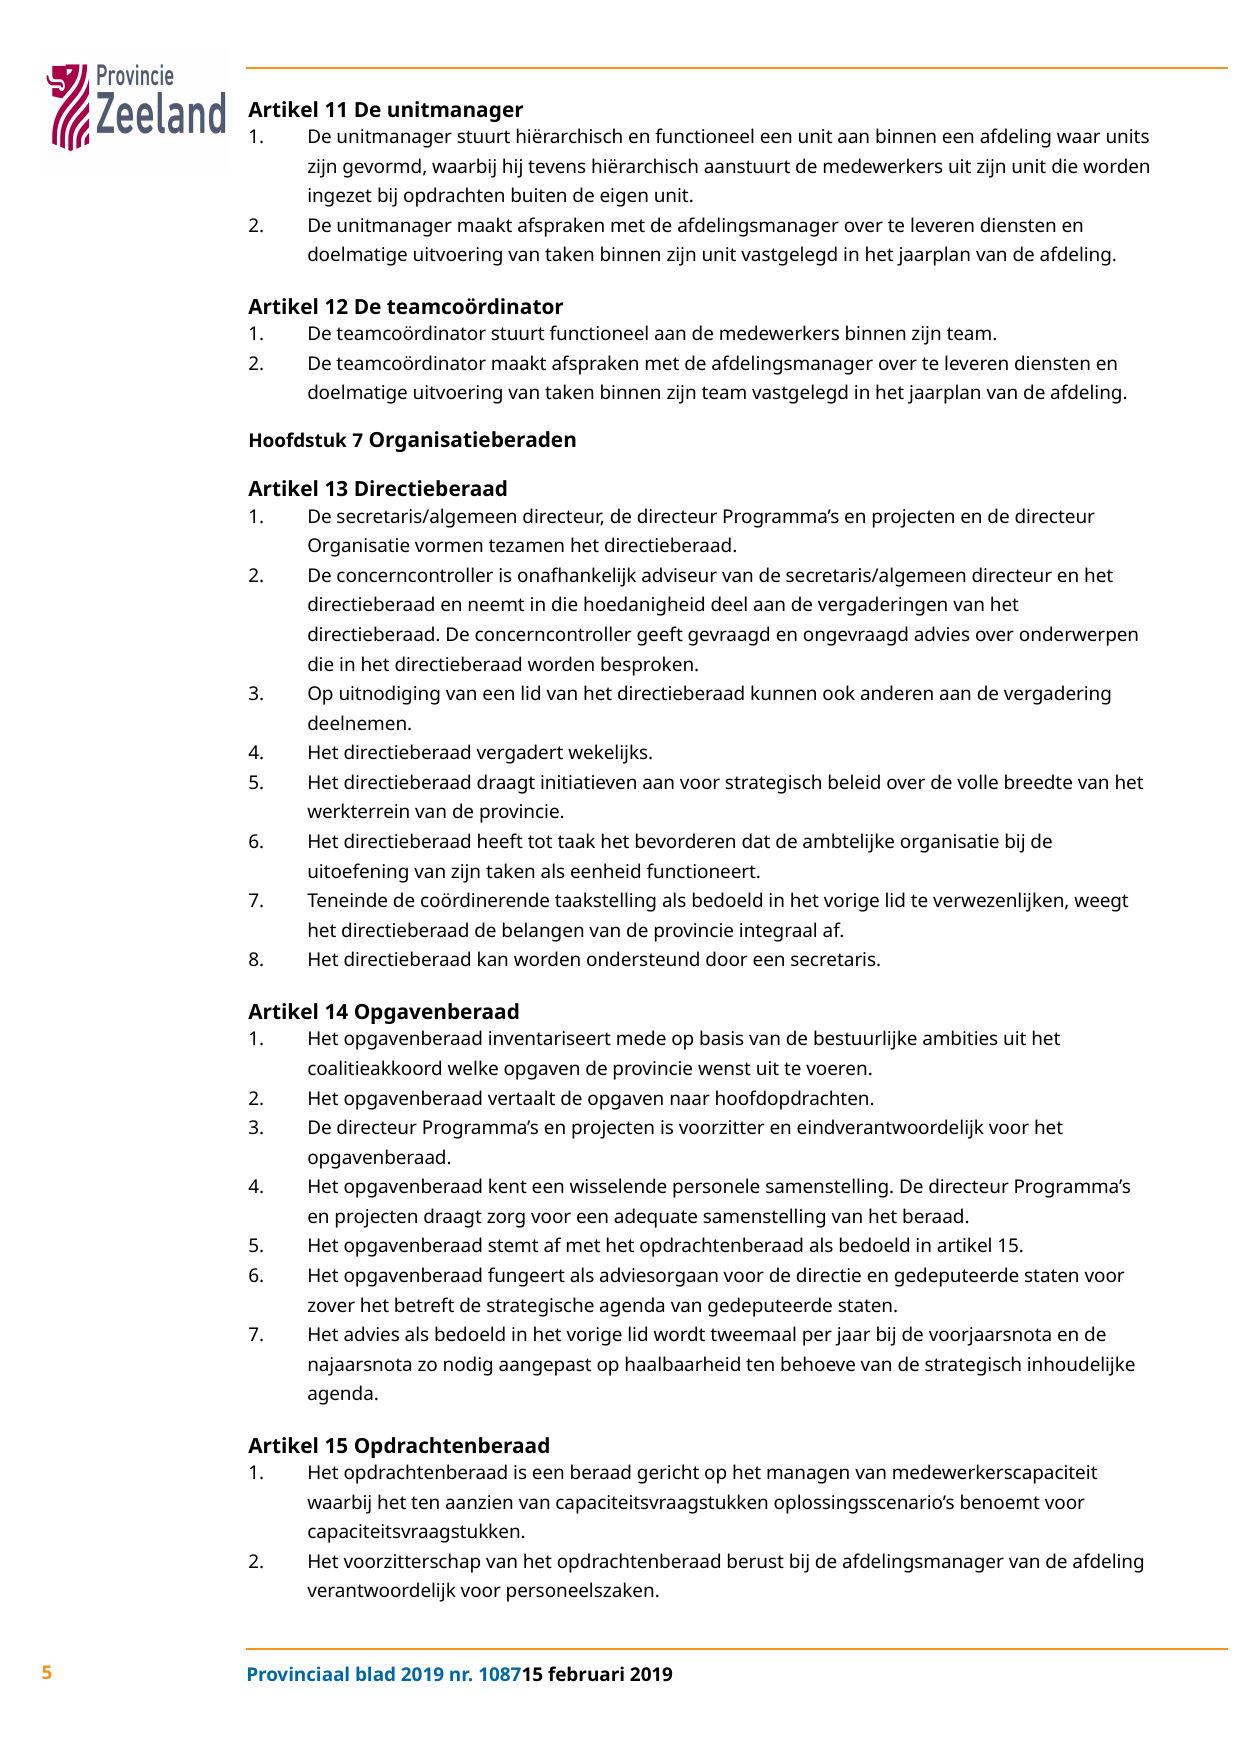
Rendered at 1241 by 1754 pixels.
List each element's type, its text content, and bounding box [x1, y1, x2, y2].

list Het directieberaad heeft tot taak het bevorderen dat de ambtelijke organisatie bij de uitoefening van zijn taken als eenheid functioneert. [248, 828, 1152, 884]
text Artikel 13 Directieberaad [248, 474, 1152, 503]
list Het opgavenberaad inventariseert mede op basis van de bestuurlijke ambities uit het coalitieakkoord welke opgaven de provincie wenst uit te voeren. [248, 1026, 1152, 1081]
list De secretaris/algemeen directeur, de directeur Programma’s en projecten en de directeur Organisatie vormen tezamen het directieberaad. [248, 503, 1152, 558]
list Het directieberaad vergadert wekelijks. [248, 739, 1152, 765]
text Artikel 12 De teamcoördinator [248, 292, 1152, 320]
text Hoofdstuk 7 Organisatieberaden [248, 425, 1152, 454]
text Artikel 15 Opdrachtenberaad [248, 1431, 1152, 1459]
list Het voorzitterschap van het opdrachtenberaad berust bij de afdelingsmanager van de afdeling verantwoordelijk voor personeelszaken. [248, 1548, 1152, 1603]
text Artikel 11 De unitmanager [248, 95, 1152, 123]
picture [41, 47, 231, 172]
list Het directieberaad kan worden ondersteund door een secretaris. [248, 947, 1152, 972]
list De directeur Programma’s en projecten is voorzitter en eindverantwoordelijk voor het opgavenberaad. [248, 1114, 1152, 1169]
list De concerncontroller is onafhankelijk adviseur van de secretaris/algemeen directeur en het directieberaad en neemt in die hoedanigheid deel aan de vergaderingen van het directieberaad. De concerncontroller geeft gevraagd en ongevraagd advies over onderwerpen die in het directieberaad worden besproken. [248, 562, 1152, 677]
list De teamcoördinator maakt afspraken met de afdelingsmanager over te leveren diensten en doelmatige uitvoering van taken binnen zijn team vastgelegd in het jaarplan van de afdeling. [248, 350, 1152, 405]
list Het opgavenberaad fungeert als adviesorgaan voor de directie en gedeputeerde staten voor zover het betreft de strategische agenda van gedeputeerde staten. [248, 1262, 1152, 1317]
list Het opgavenberaad kent een wisselende personele samenstelling. De directeur Programma’s en projecten draagt zorg voor een adequate samenstelling van het beraad. [248, 1173, 1152, 1229]
list Het opgavenberaad vertaalt de opgaven naar hoofdopdrachten. [248, 1085, 1152, 1110]
list Op uitnodiging van een lid van het directieberaad kunnen ook anderen aan de vergadering deelnemen. [248, 680, 1152, 736]
list Teneinde de coördinerende taakstelling als bedoeld in het vorige lid te verwezenlijken, weegt het directieberaad de belangen van de provincie integraal af. [248, 887, 1152, 943]
list De unitmanager maakt afspraken met de afdelingsmanager over te leveren diensten en doelmatige uitvoering van taken binnen zijn unit vastgelegd in het jaarplan van de afdeling. [248, 212, 1152, 267]
text Artikel 14 Opgavenberaad [248, 997, 1152, 1026]
list De teamcoördinator stuurt functioneel aan de medewerkers binnen zijn team. [248, 320, 1152, 346]
list De unitmanager stuurt hiërarchisch en functioneel een unit aan binnen een afdeling waar units zijn gevormd, waarbij hij tevens hiërarchisch aanstuurt de medewerkers uit zijn unit die worden ingezet bij opdrachten buiten de eigen unit. [248, 123, 1152, 208]
list Het directieberaad draagt initiatieven aan voor strategisch beleid over de volle breedte van het werkterrein van de provincie. [248, 769, 1152, 824]
list Het opdrachtenberaad is een beraad gericht op het managen van medewerkerscapaciteit waarbij het ten aanzien van capaciteitsvraagstukken oplossingsscenario’s benoemt voor capaciteitsvraagstukken. [248, 1459, 1152, 1544]
list Het opgavenberaad stemt af met het opdrachtenberaad als bedoeld in artikel 15. [248, 1233, 1152, 1258]
list Het advies als bedoeld in het vorige lid wordt tweemaal per jaar bij de voorjaarsnota en de najaarsnota zo nodig aangepast op haalbaarheid ten behoeve van de strategisch inhoudelijke agenda. [248, 1321, 1152, 1406]
